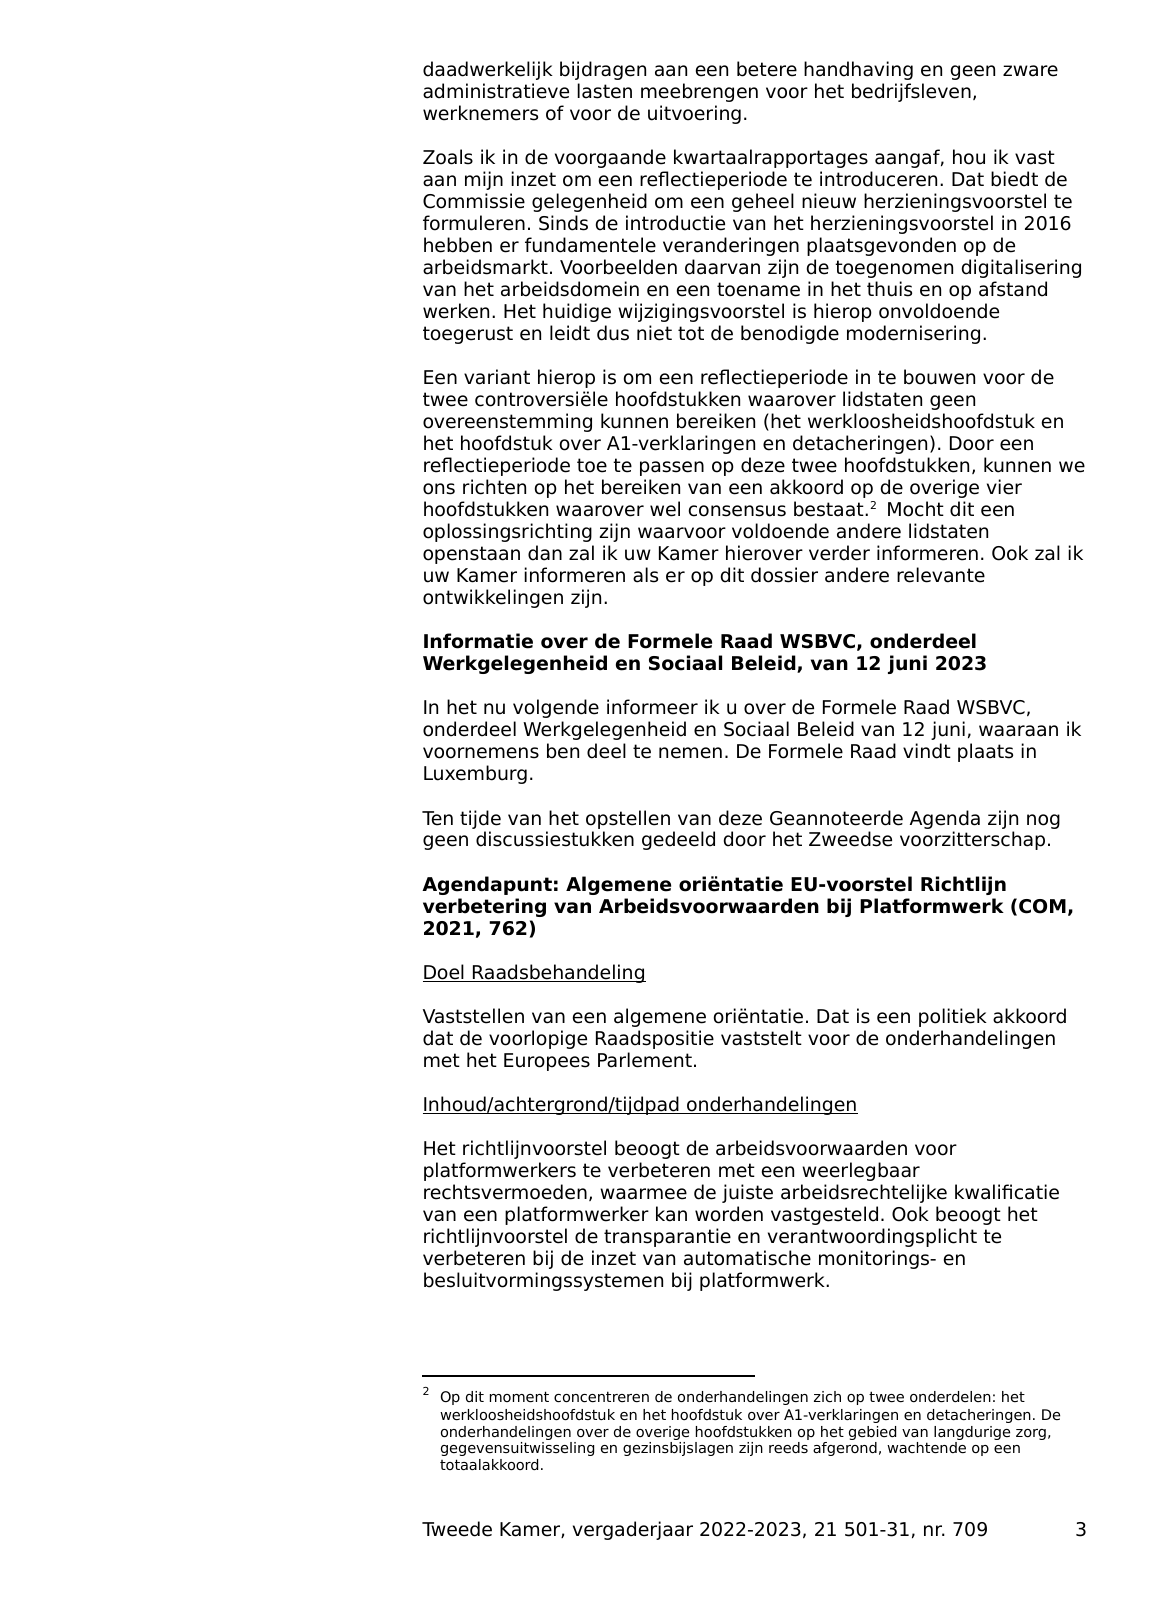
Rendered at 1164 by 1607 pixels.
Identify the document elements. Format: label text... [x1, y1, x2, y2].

text Vaststellen van een algemene oriëntatie. Dat is een politiek akkoord dat de voorlopige Raadspositie vaststelt voor de onderhandelingen met het Europees Parlement. [422, 1006, 1087, 1072]
text In het nu volgende informeer ik u over de Formele Raad WSBVC, onderdeel Werkgelegenheid en Sociaal Beleid van 12 juni, waaraan ik voornemens ben deel te nemen. De Formele Raad vindt plaats in Luxemburg. [422, 697, 1087, 785]
subtitle Doel Raadsbehandeling [422, 962, 1087, 984]
text Ten tijde van het opstellen van deze Geannoteerde Agenda zijn nog geen discussiestukken gedeeld door het Zweedse voorzitterschap. [422, 807, 1087, 851]
subtitle Agendapunt: Algemene oriëntatie EU-voorstel Richtlijn verbetering van Arbeidsvoorwaarden bij Platformwerk (COM, 2021, 762) [422, 873, 1087, 939]
text daadwerkelijk bijdragen aan een betere handhaving en geen zware administratieve lasten meebrengen voor het bedrijfsleven, werknemers of voor de uitvoering. [422, 59, 1087, 125]
subtitle Inhoud/achtergrond/tijdpad onderhandelingen [422, 1094, 1087, 1116]
text Zoals ik in de voorgaande kwartaalrapportages aangaf, hou ik vast aan mijn inzet om een reflectieperiode te introduceren. Dat biedt de Commissie gelegenheid om een geheel nieuw herzieningsvoorstel te formuleren. Sinds de introductie van het herzieningsvoorstel in 2016 hebben er fundamentele veranderingen plaatsgevonden op de arbeidsmarkt. Voorbeelden daarvan zijn de toegenomen digitalisering van het arbeidsdomein en een toename in het thuis en op afstand werken. Het huidige wijzigingsvoorstel is hierop onvoldoende toegerust en leidt dus niet tot de benodigde modernisering. [422, 147, 1087, 345]
subtitle Informatie over de Formele Raad WSBVC, onderdeel Werkgelegenheid en Sociaal Beleid, van 12 juni 2023 [422, 631, 1087, 675]
text Het richtlijnvoorstel beoogt de arbeidsvoorwaarden voor platformwerkers te verbeteren met een weerlegbaar rechtsvermoeden, waarmee de juiste arbeidsrechtelijke kwalificatie van een platformwerker kan worden vastgesteld. Ook beoogt het richtlijnvoorstel de transparantie en verantwoordingsplicht te verbeteren bij de inzet van automatische monitorings- en besluitvormingssystemen bij platformwerk. [422, 1138, 1087, 1292]
text Op dit moment concentreren de onderhandelingen zich op twee onderdelen: het werkloosheidshoofdstuk en het hoofdstuk over A1-verklaringen en detacheringen. De onderhandelingen over de overige hoofdstukken op het gebied van langdurige zorg, gegevensuitwisseling en gezinsbijslagen zijn reeds afgerond, wachtende op een totaalakkoord. [422, 1385, 1087, 1474]
text Een variant hierop is om een reflectieperiode in te bouwen voor de twee controversiële hoofdstukken waarover lidstaten geen overeenstemming kunnen bereiken (het werkloosheidshoofdstuk en het hoofdstuk over A1-verklaringen en detacheringen). Door een reflectieperiode toe te passen op deze twee hoofdstukken, kunnen we ons richten op het bereiken van een akkoord op de overige vier hoofdstukken waarover wel consensus bestaat. Mocht dit een oplossingsrichting zijn waarvoor voldoende andere lidstaten openstaan dan zal ik uw Kamer hierover verder informeren. Ook zal ik uw Kamer informeren als er op dit dossier andere relevante ontwikkelingen zijn. [422, 367, 1087, 609]
